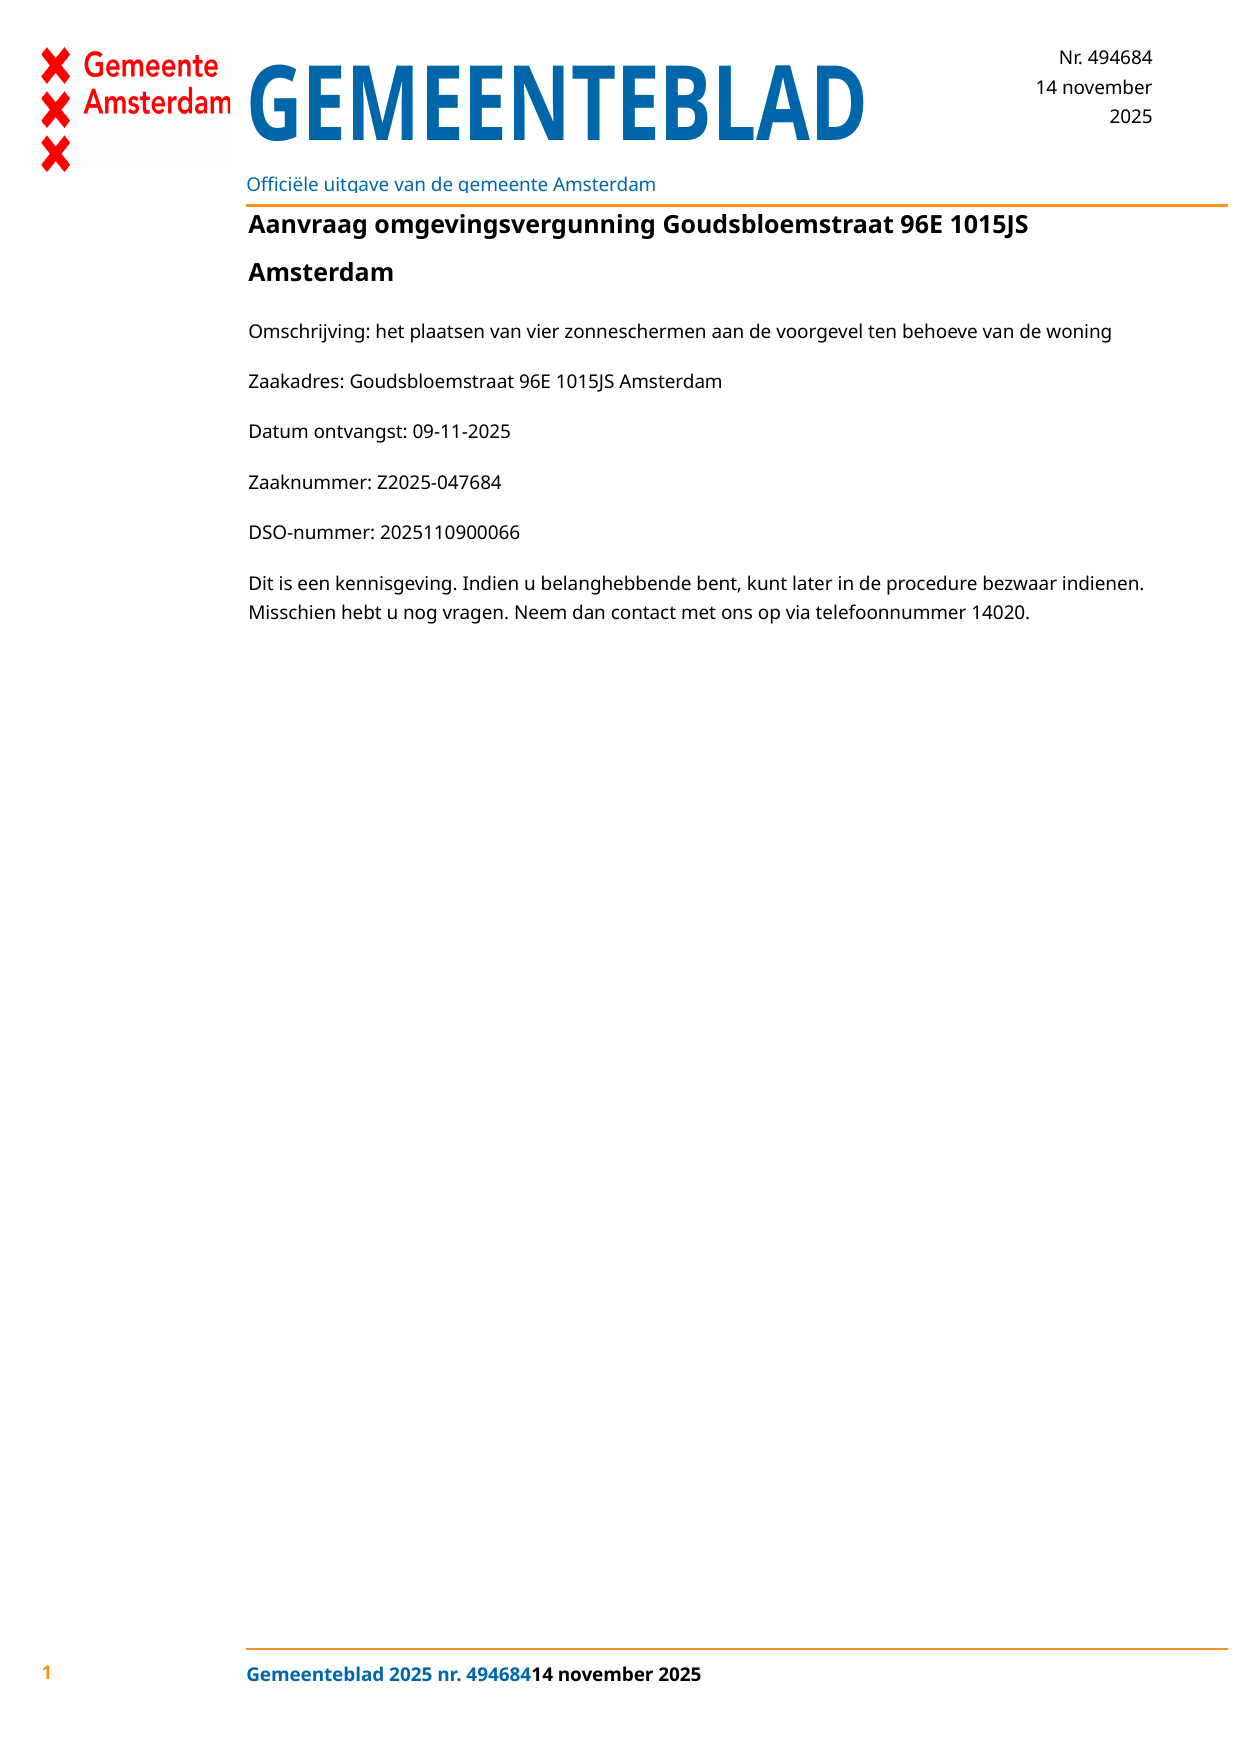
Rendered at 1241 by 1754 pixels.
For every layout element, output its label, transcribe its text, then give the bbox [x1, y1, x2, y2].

text Zaakadres: Goudsbloemstraat 96E 1015JS Amsterdam [248, 368, 1152, 394]
picture [41, 47, 231, 172]
text DSO-nummer: 2025110900066 [248, 519, 1152, 545]
text Omschrijving: het plaatsen van vier zonneschermen aan de voorgevel ten behoeve van de woning [248, 318, 1152, 344]
text Aanvraag omgevingsvergunning Goudsbloemstraat 96E 1015JS Amsterdam [248, 207, 1152, 288]
text Zaaknummer: Z2025-047684 [248, 469, 1152, 495]
text Dit is een kennisgeving. Indien u belanghebbende bent, kunt later in de procedure bezwaar indienen. Misschien hebt u nog vragen. Neem dan contact met ons op via telefoonnummer 14020. [248, 570, 1152, 625]
text Datum ontvangst: 09-11-2025 [248, 419, 1152, 444]
